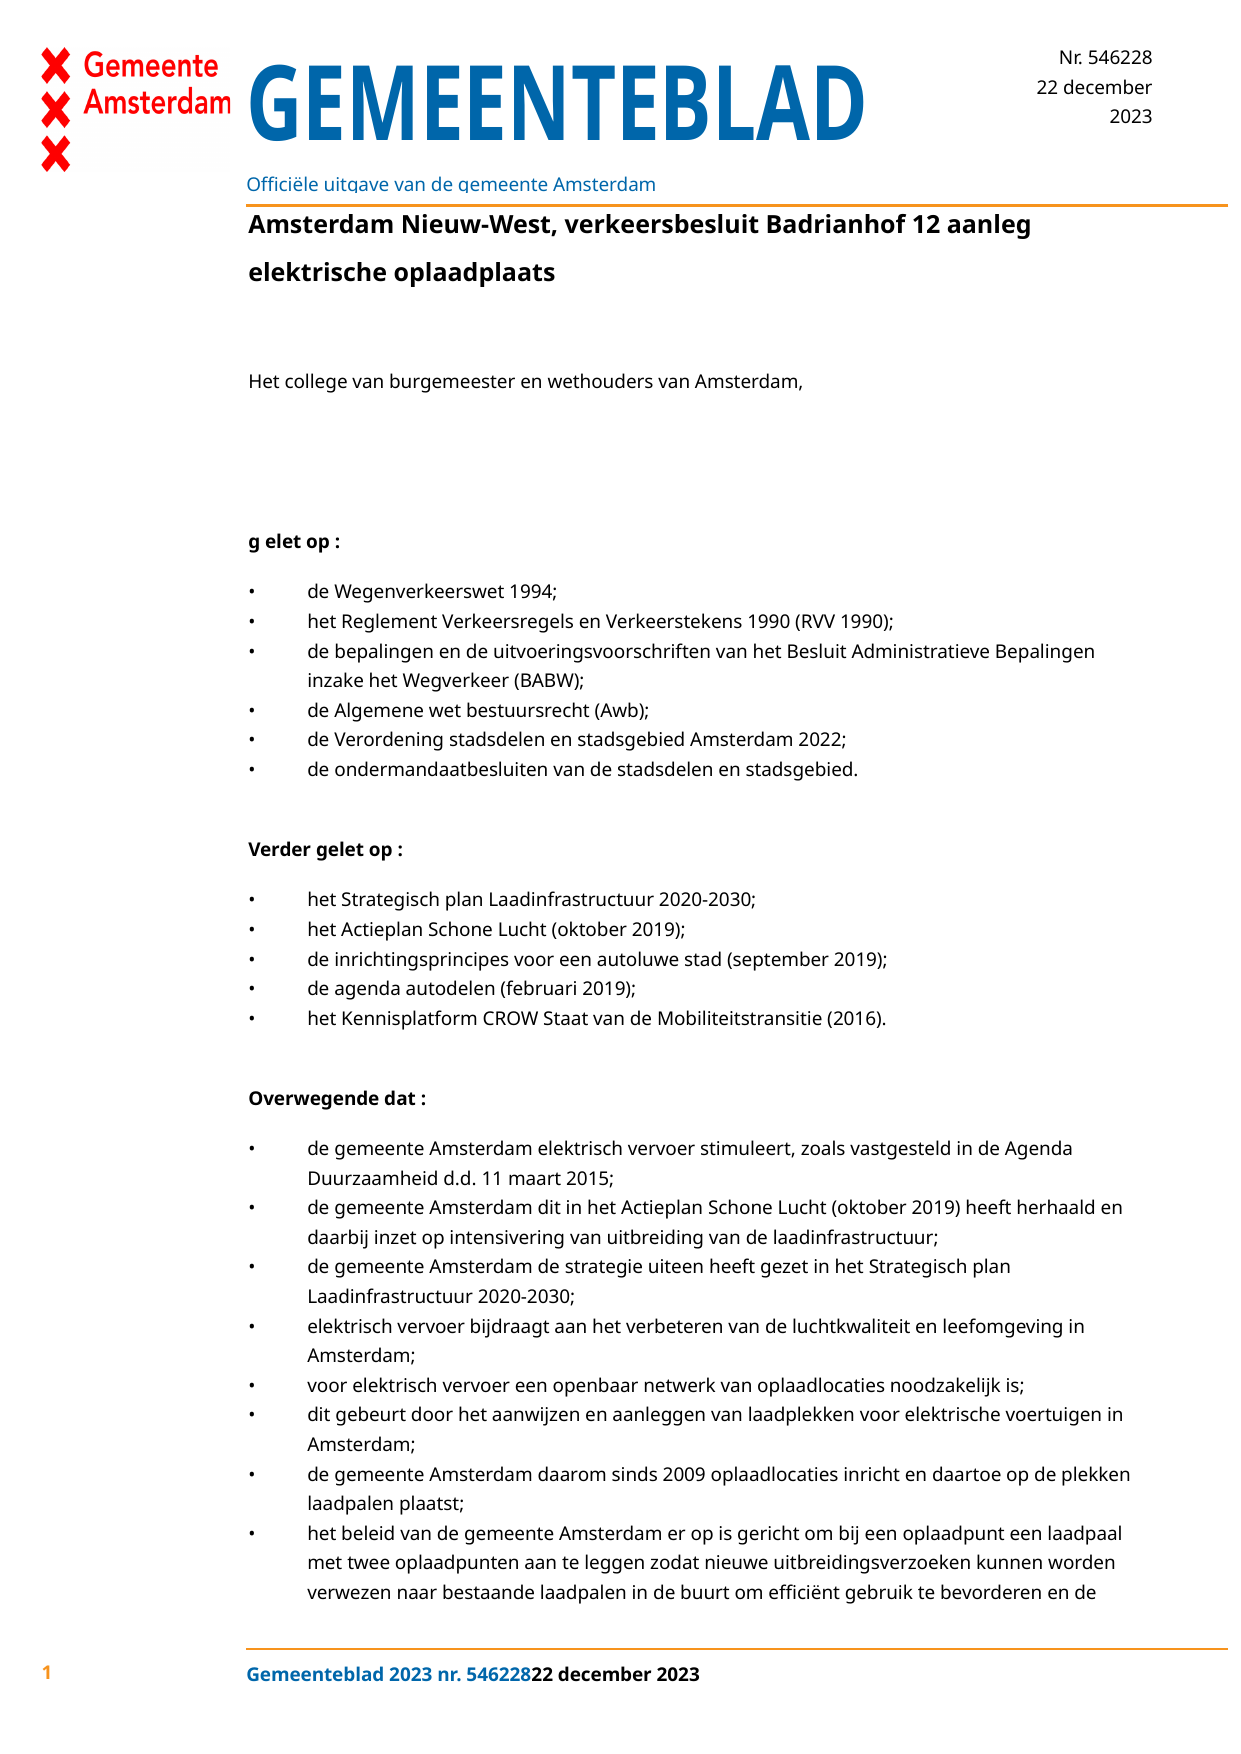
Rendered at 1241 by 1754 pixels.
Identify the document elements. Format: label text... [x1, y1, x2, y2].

list de bepalingen en de uitvoeringsvoorschriften van het Besluit Administratieve Bepalingen inzake het Wegverkeer (BABW); [248, 638, 1152, 693]
list de Verordening stadsdelen en stadsgebied Amsterdam 2022; [248, 727, 1152, 752]
list het Actieplan Schone Lucht (oktober 2019); [248, 916, 1152, 942]
list het Reglement Verkeersregels en Verkeerstekens 1990 (RVV 1990); [248, 608, 1152, 634]
list de inrichtingsprincipes voor een autoluwe stad (september 2019); [248, 946, 1152, 971]
list de gemeente Amsterdam elektrisch vervoer stimuleert, zoals vastgesteld in de Agenda Duurzaamheid d.d. 11 maart 2015; [248, 1135, 1152, 1191]
text Overwegende dat : [248, 1085, 1152, 1111]
list het Kennisplatform CROW Staat van de Mobiliteitstransitie (2016). [248, 1005, 1152, 1031]
list de gemeente Amsterdam dit in het Actieplan Schone Lucht (oktober 2019) heeft herhaald en daarbij inzet op intensivering van uitbreiding van de laadinfrastructuur; [248, 1194, 1152, 1250]
text Verder gelet op : [248, 836, 1152, 862]
list elektrisch vervoer bijdraagt aan het verbeteren van de luchtkwaliteit en leefomgeving in Amsterdam; [248, 1313, 1152, 1368]
list het beleid van de gemeente Amsterdam er op is gericht om bij een oplaadpunt een laadpaal met twee oplaadpunten aan te leggen zodat nieuwe uitbreidingsverzoeken kunnen worden verwezen naar bestaande laadpalen in de buurt om efficiënt gebruik te bevorderen en de [248, 1520, 1152, 1605]
list dit gebeurt door het aanwijzen en aanleggen van laadplekken voor elektrische voertuigen in Amsterdam; [248, 1402, 1152, 1457]
picture [41, 47, 231, 172]
list de Algemene wet bestuursrecht (Awb); [248, 697, 1152, 723]
text Het college van burgemeester en wethouders van Amsterdam, [248, 368, 1152, 394]
list de ondermandaatbesluiten van de stadsdelen en stadsgebied. [248, 756, 1152, 782]
list de gemeente Amsterdam daarom sinds 2009 oplaadlocaties inricht en daartoe op de plekken laadpalen plaatst; [248, 1461, 1152, 1516]
list het Strategisch plan Laadinfrastructuur 2020-2030; [248, 887, 1152, 912]
list de Wegenverkeerswet 1994; [248, 579, 1152, 604]
list de agenda autodelen (februari 2019); [248, 975, 1152, 1001]
list de gemeente Amsterdam de strategie uiteen heeft gezet in het Strategisch plan Laadinfrastructuur 2020-2030; [248, 1254, 1152, 1309]
text g elet op : [248, 528, 1152, 554]
list voor elektrisch vervoer een openbaar netwerk van oplaadlocaties noodzakelijk is; [248, 1372, 1152, 1398]
text Amsterdam Nieuw-West, verkeersbesluit Badrianhof 12 aanleg elektrische oplaadplaats [248, 207, 1152, 288]
